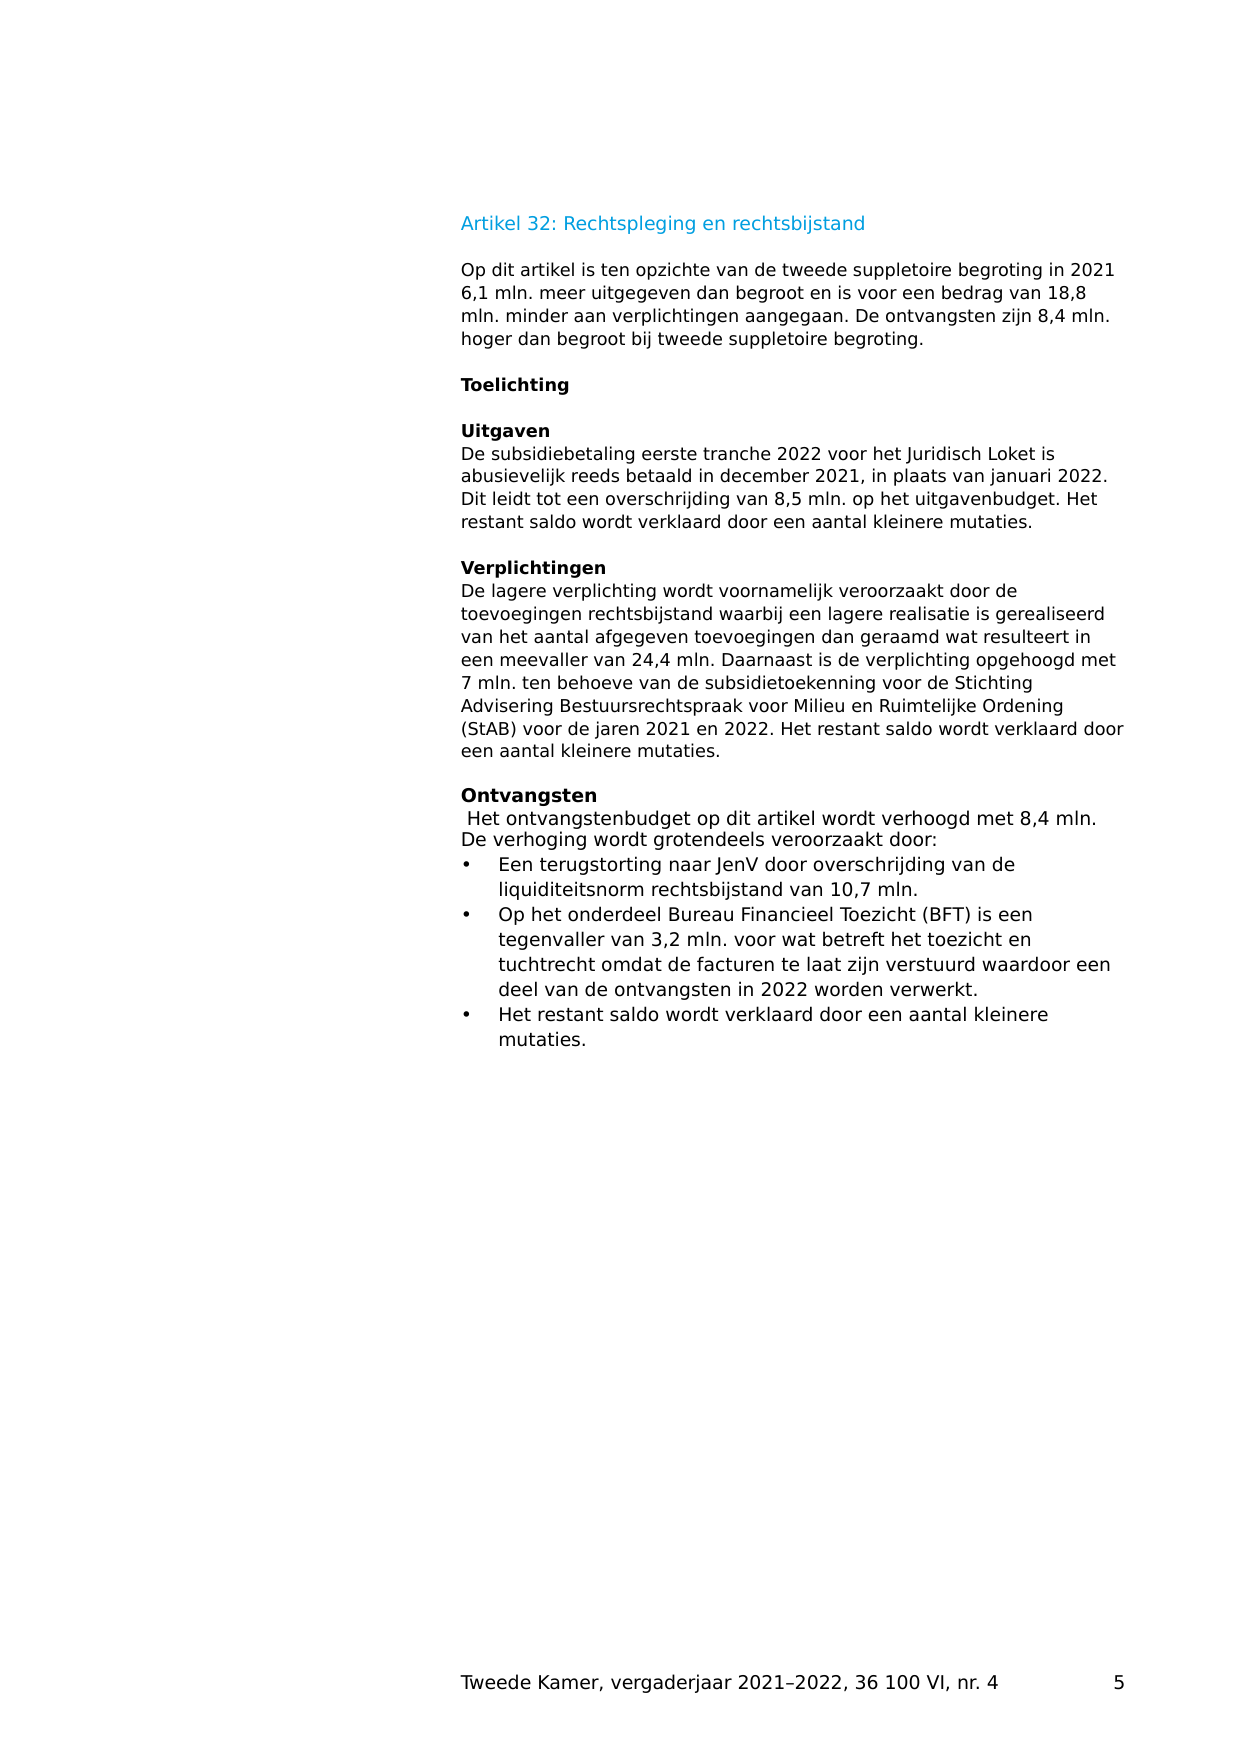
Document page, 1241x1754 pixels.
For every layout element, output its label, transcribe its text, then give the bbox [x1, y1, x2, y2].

list Op het onderdeel Bureau Financieel Toezicht (BFT) is een tegenvaller van 3,2 mln. voor wat betreft het toezicht en tuchtrecht omdat de facturen te laat zijn verstuurd waardoor een deel van de ontvangsten in 2022 worden verwerkt. [461, 901, 1125, 1001]
list Het restant saldo wordt verklaard door een aantal kleinere mutaties. [461, 1001, 1125, 1051]
title Artikel 32: Rechtspleging en rechtsbijstand [461, 213, 1125, 235]
text Ontvangsten Het ontvangstenbudget op dit artikel wordt verhoogd met 8,4 mln. De verhoging wordt grotendeels veroorzaakt door: [461, 785, 1125, 851]
text Toelichting [461, 373, 1125, 396]
text Op dit artikel is ten opzichte van de tweede suppletoire begroting in 2021 6,1 mln. meer uitgegeven dan begroot en is voor een bedrag van 18,8 mln. minder aan verplichtingen aangegaan. De ontvangsten zijn 8,4 mln. hoger dan begroot bij tweede suppletoire begroting. [461, 258, 1125, 350]
text Verplichtingen De lagere verplichting wordt voornamelijk veroorzaakt door de toevoegingen rechtsbijstand waarbij een lagere realisatie is gerealiseerd van het aantal afgegeven toevoegingen dan geraamd wat resulteert in een meevaller van 24,4 mln. Daarnaast is de verplichting opgehoogd met 7 mln. ten behoeve van de subsidietoekenning voor de Stichting Advisering Bestuursrechtspraak voor Milieu en Ruimtelijke Ordening (StAB) voor de jaren 2021 en 2022. Het restant saldo wordt verklaard door een aantal kleinere mutaties. [461, 556, 1125, 762]
text Uitgaven De subsidiebetaling eerste tranche 2022 voor het Juridisch Loket is abusievelijk reeds betaald in december 2021, in plaats van januari 2022. Dit leidt tot een overschrijding van 8,5 mln. op het uitgavenbudget. Het restant saldo wordt verklaard door een aantal kleinere mutaties. [461, 419, 1125, 533]
list Een terugstorting naar JenV door overschrijding van de liquiditeitsnorm rechtsbijstand van 10,7 mln. [461, 851, 1125, 901]
